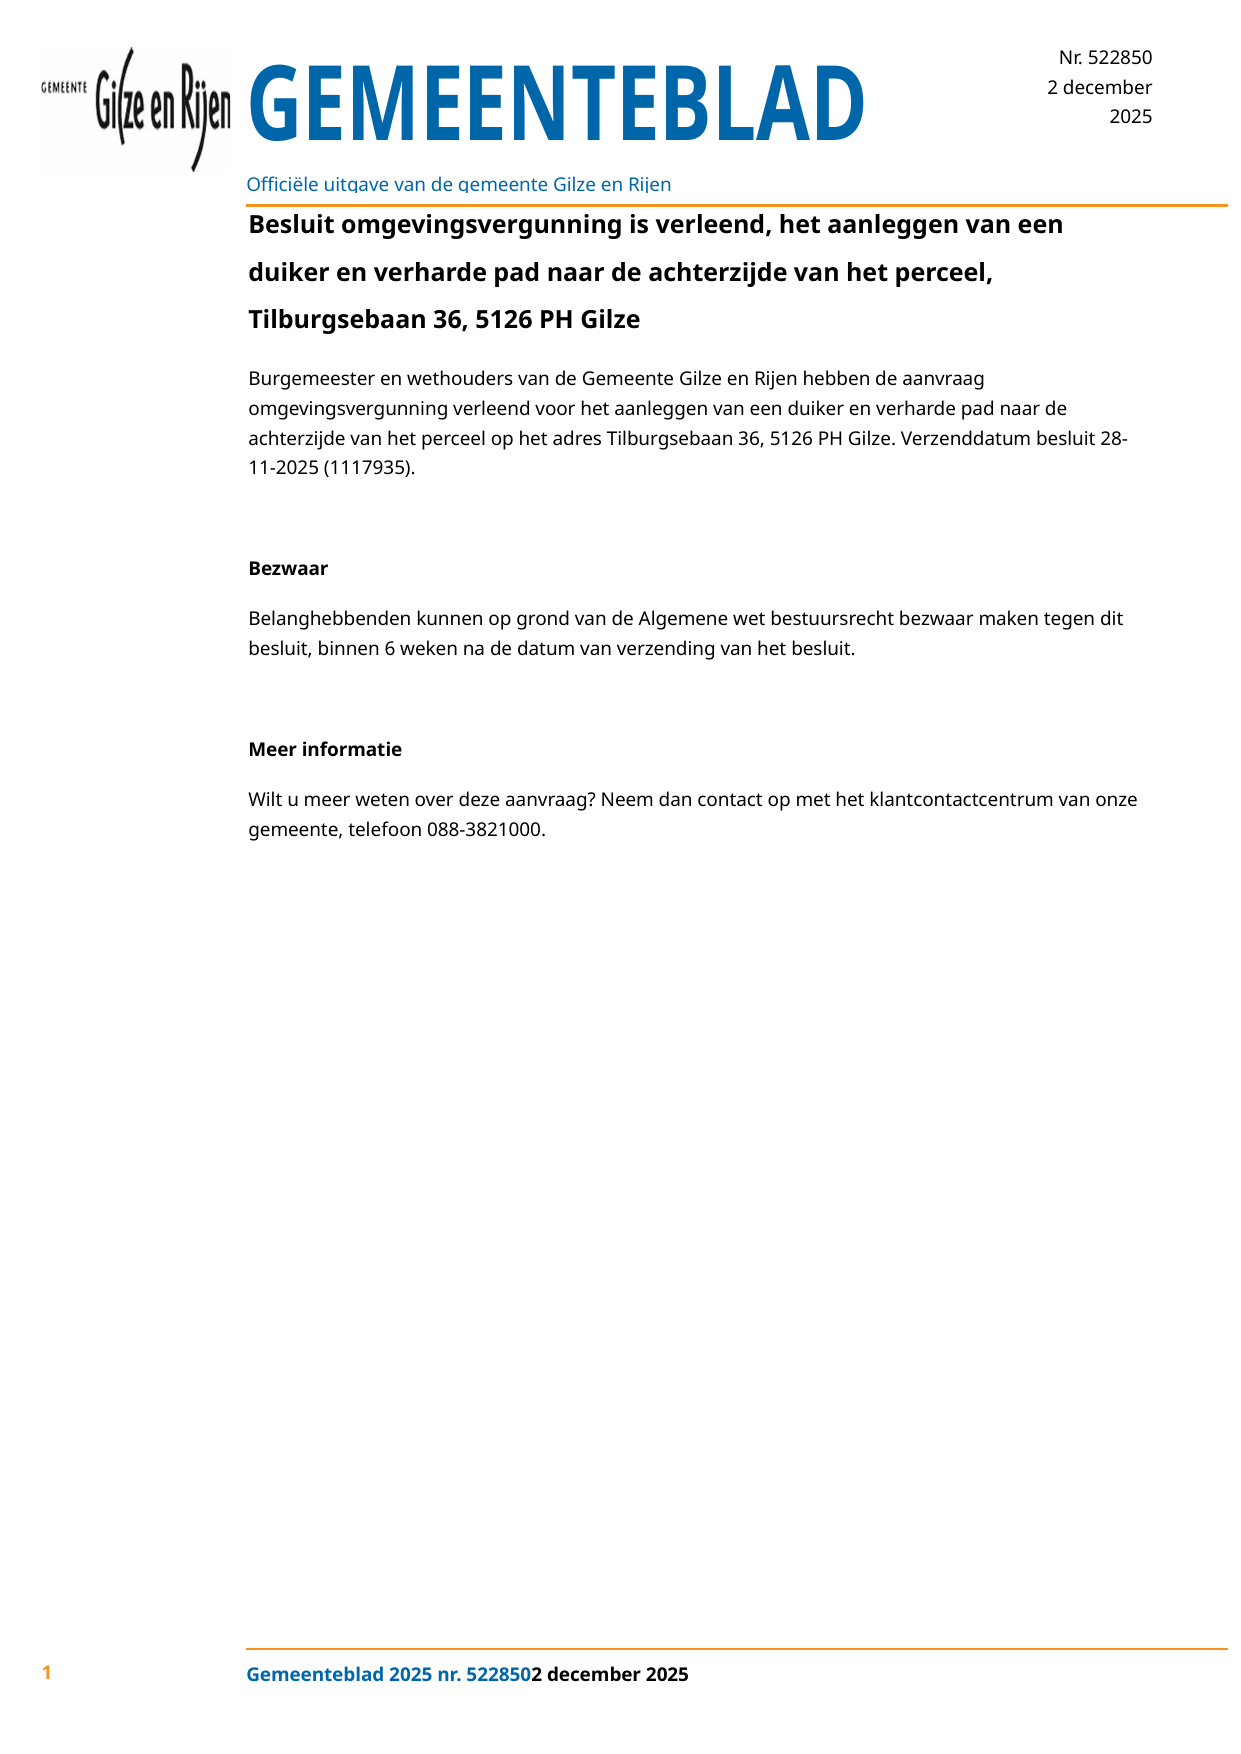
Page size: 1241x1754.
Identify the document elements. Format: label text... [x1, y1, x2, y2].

text Bezwaar [248, 555, 1152, 581]
text Burgemeester en wethouders van de Gemeente Gilze en Rijen hebben de aanvraag omgevingsvergunning verleend voor het aanleggen van een duiker en verharde pad naar de achterzijde van het perceel op het adres Tilburgsebaan 36, 5126 PH Gilze. Verzenddatum besluit 28-11-2025 (1117935). [248, 366, 1152, 480]
picture [41, 47, 231, 172]
text Meer informatie [248, 736, 1152, 762]
text Besluit omgevingsvergunning is verleend, het aanleggen van een duiker en verharde pad naar de achterzijde van het perceel, Tilburgsebaan 36, 5126 PH Gilze [248, 207, 1152, 336]
text Wilt u meer weten over deze aanvraag? Neem dan contact op met het klantcontactcentrum van onze gemeente, telefoon 088-3821000. [248, 786, 1152, 842]
text Belanghebbenden kunnen op grond van de Algemene wet bestuursrecht bezwaar maken tegen dit besluit, binnen 6 weken na de datum van verzending van het besluit. [248, 606, 1152, 661]
